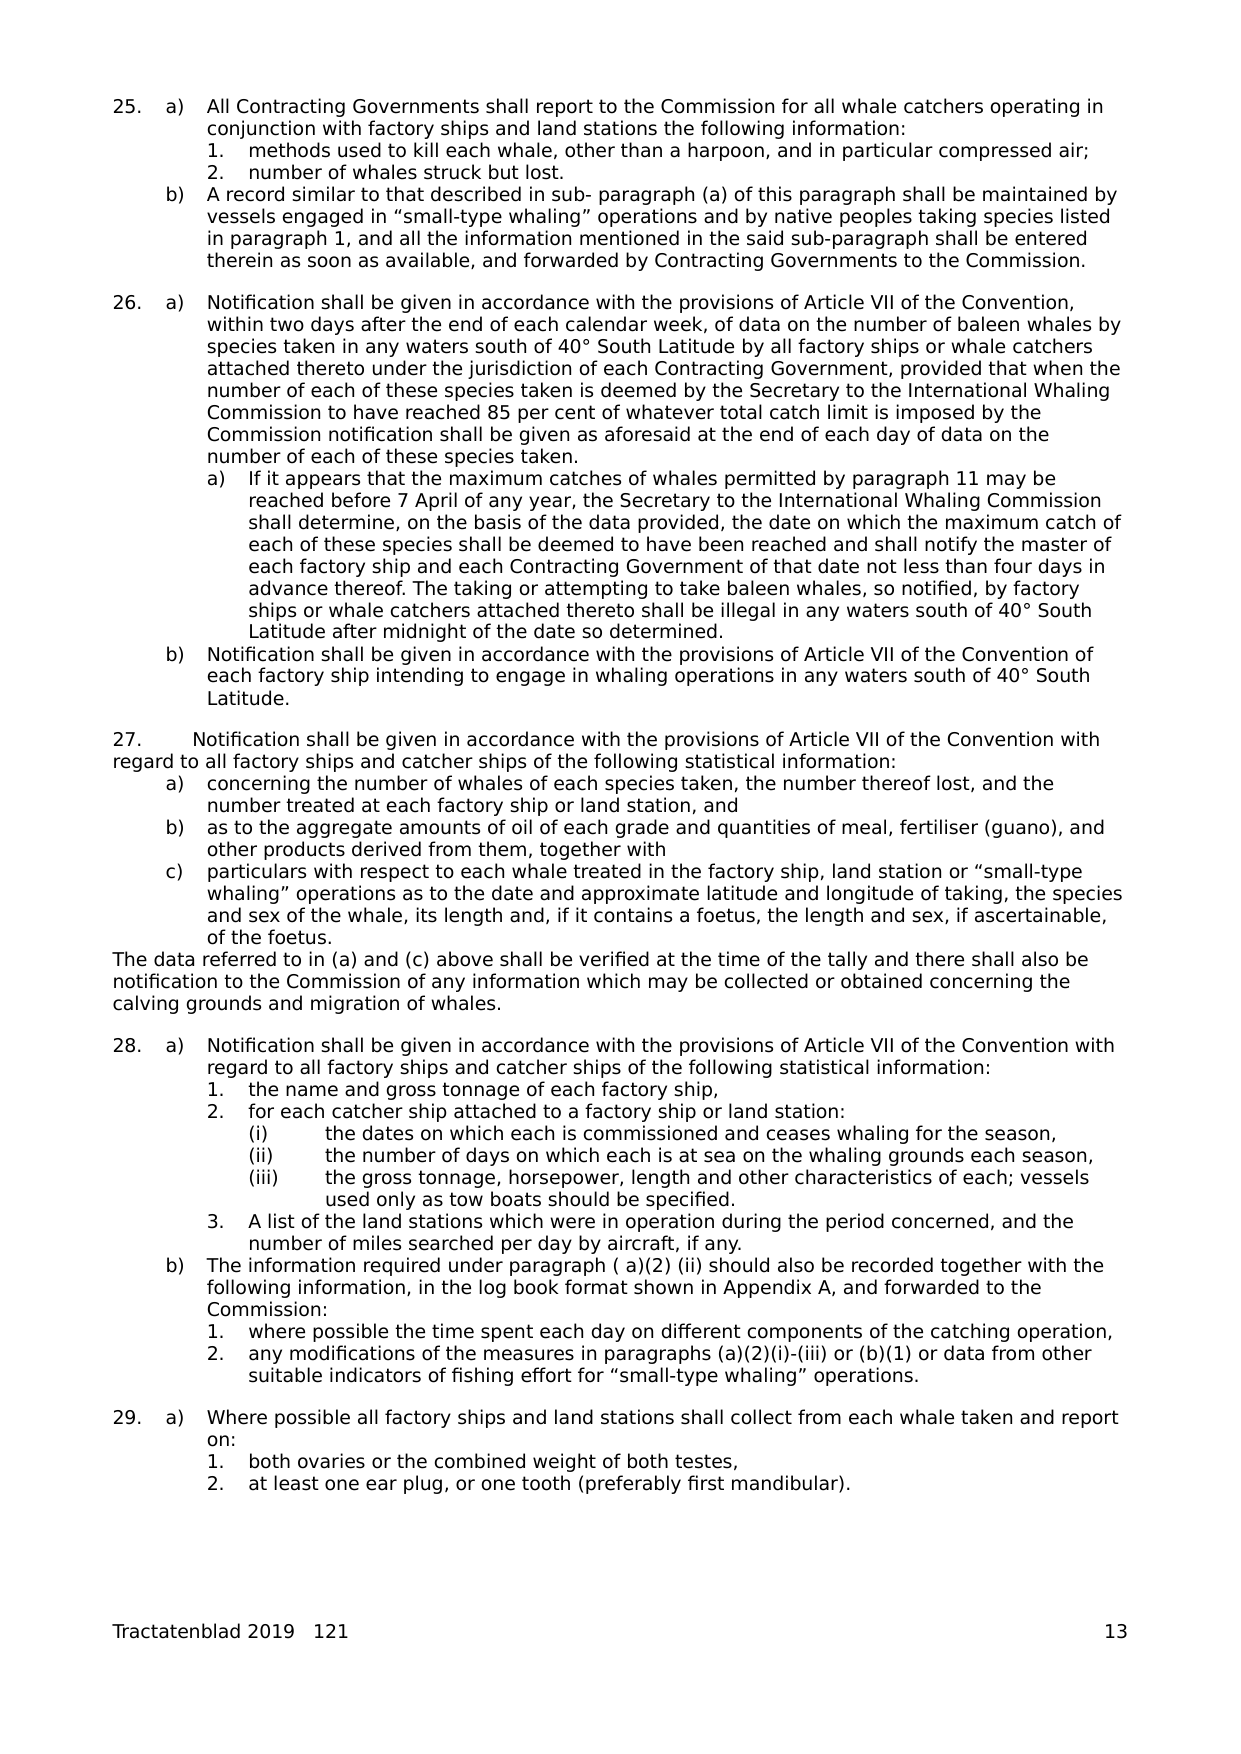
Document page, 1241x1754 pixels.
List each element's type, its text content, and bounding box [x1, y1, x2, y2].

text b) as to the aggregate amounts of oil of each grade and quantities of meal, fertiliser (guano), and other products derived from them, together with [165, 817, 1128, 861]
text b) A record similar to that described in sub- paragraph (a) of this paragraph shall be maintained by vessels engaged in “small-type whaling” operations and by native peoples taking species listed in paragraph 1, and all the information mentioned in the said sub-paragraph shall be entered therein as soon as available, and forwarded by Contracting Governments to the Commission. [165, 184, 1128, 272]
text (iii) the gross tonnage, horsepower, length and other characteristics of each; vessels used only as tow boats should be specified. [248, 1167, 1128, 1211]
text 28. a) Notification shall be given in accordance with the provisions of Article VII of the Convention with regard to all factory ships and catcher ships of the following statistical information: [112, 1035, 1128, 1079]
text 26. a) Notification shall be given in accordance with the provisions of Article VII of the Convention, within two days after the end of each calendar week, of data on the number of baleen whales by species taken in any waters south of 40° South Latitude by all factory ships or whale catchers attached thereto under the jurisdiction of each Contracting Government, provided that when the number of each of these species taken is deemed by the Secretary to the International Whaling Commission to have reached 85 per cent of whatever total catch limit is imposed by the Commission notification shall be given as aforesaid at the end of each day of data on the number of each of these species taken. [112, 292, 1128, 468]
text c) particulars with respect to each whale treated in the factory ship, land station or “small-type whaling” operations as to the date and approximate latitude and longitude of taking, the species and sex of the whale, its length and, if it contains a foetus, the length and sex, if ascertainable, of the foetus. [165, 861, 1128, 949]
text b) The information required under paragraph ( a)(2) (ii) should also be recorded together with the following information, in the log book format shown in Appendix A, and forwarded to the Commission: [165, 1255, 1128, 1321]
text 2. for each catcher ship attached to a factory ship or land station: [207, 1101, 1128, 1123]
text b) Notification shall be given in accordance with the provisions of Article VII of the Convention of each factory ship intending to engage in whaling operations in any waters south of 40° South Latitude. [165, 643, 1128, 709]
text 29. a) Where possible all factory ships and land stations shall collect from each whale taken and report on: [112, 1407, 1128, 1451]
text 2. any modifications of the measures in paragraphs (a)(2)(i)-(iii) or (b)(1) or data from other suitable indicators of fishing effort for “small-type whaling” operations. [207, 1343, 1128, 1387]
text 2. number of whales struck but lost. [207, 162, 1128, 184]
text a) concerning the number of whales of each species taken, the number thereof lost, and the number treated at each factory ship or land station, and [165, 773, 1128, 817]
text 1. methods used to kill each whale, other than a harpoon, and in particular compressed air; [207, 140, 1128, 162]
text 27. Notification shall be given in accordance with the provisions of Article VII of the Convention with regard to all factory ships and catcher ships of the following statistical information: [112, 729, 1128, 773]
text (i) the dates on which each is commissioned and ceases whaling for the season, [248, 1123, 1128, 1145]
text 25. a) All Contracting Governments shall report to the Commission for all whale catchers operating in conjunction with factory ships and land stations the following information: [112, 96, 1128, 140]
text 1. both ovaries or the combined weight of both testes, [207, 1451, 1128, 1473]
text (ii) the number of days on which each is at sea on the whaling grounds each season, [248, 1145, 1128, 1167]
text The data referred to in (a) and (c) above shall be verified at the time of the tally and there shall also be notification to the Commission of any information which may be collected or obtained concerning the calving grounds and migration of whales. [112, 949, 1128, 1015]
text a) If it appears that the maximum catches of whales permitted by paragraph 11 may be reached before 7 April of any year, the Secretary to the International Whaling Commission shall determine, on the basis of the data provided, the date on which the maximum catch of each of these species shall be deemed to have been reached and shall notify the master of each factory ship and each Contracting Government of that date not less than four days in advance thereof. The taking or attempting to take baleen whales, so notified, by factory ships or whale catchers attached thereto shall be illegal in any waters south of 40° South Latitude after midnight of the date so determined. [207, 468, 1128, 643]
text 2. at least one ear plug, or one tooth (preferably first mandibular). [207, 1473, 1128, 1495]
text 1. where possible the time spent each day on different components of the catching operation, [207, 1321, 1128, 1343]
text 1. the name and gross tonnage of each factory ship, [207, 1079, 1128, 1101]
text 3. A list of the land stations which were in operation during the period concerned, and the number of miles searched per day by aircraft, if any. [207, 1211, 1128, 1255]
